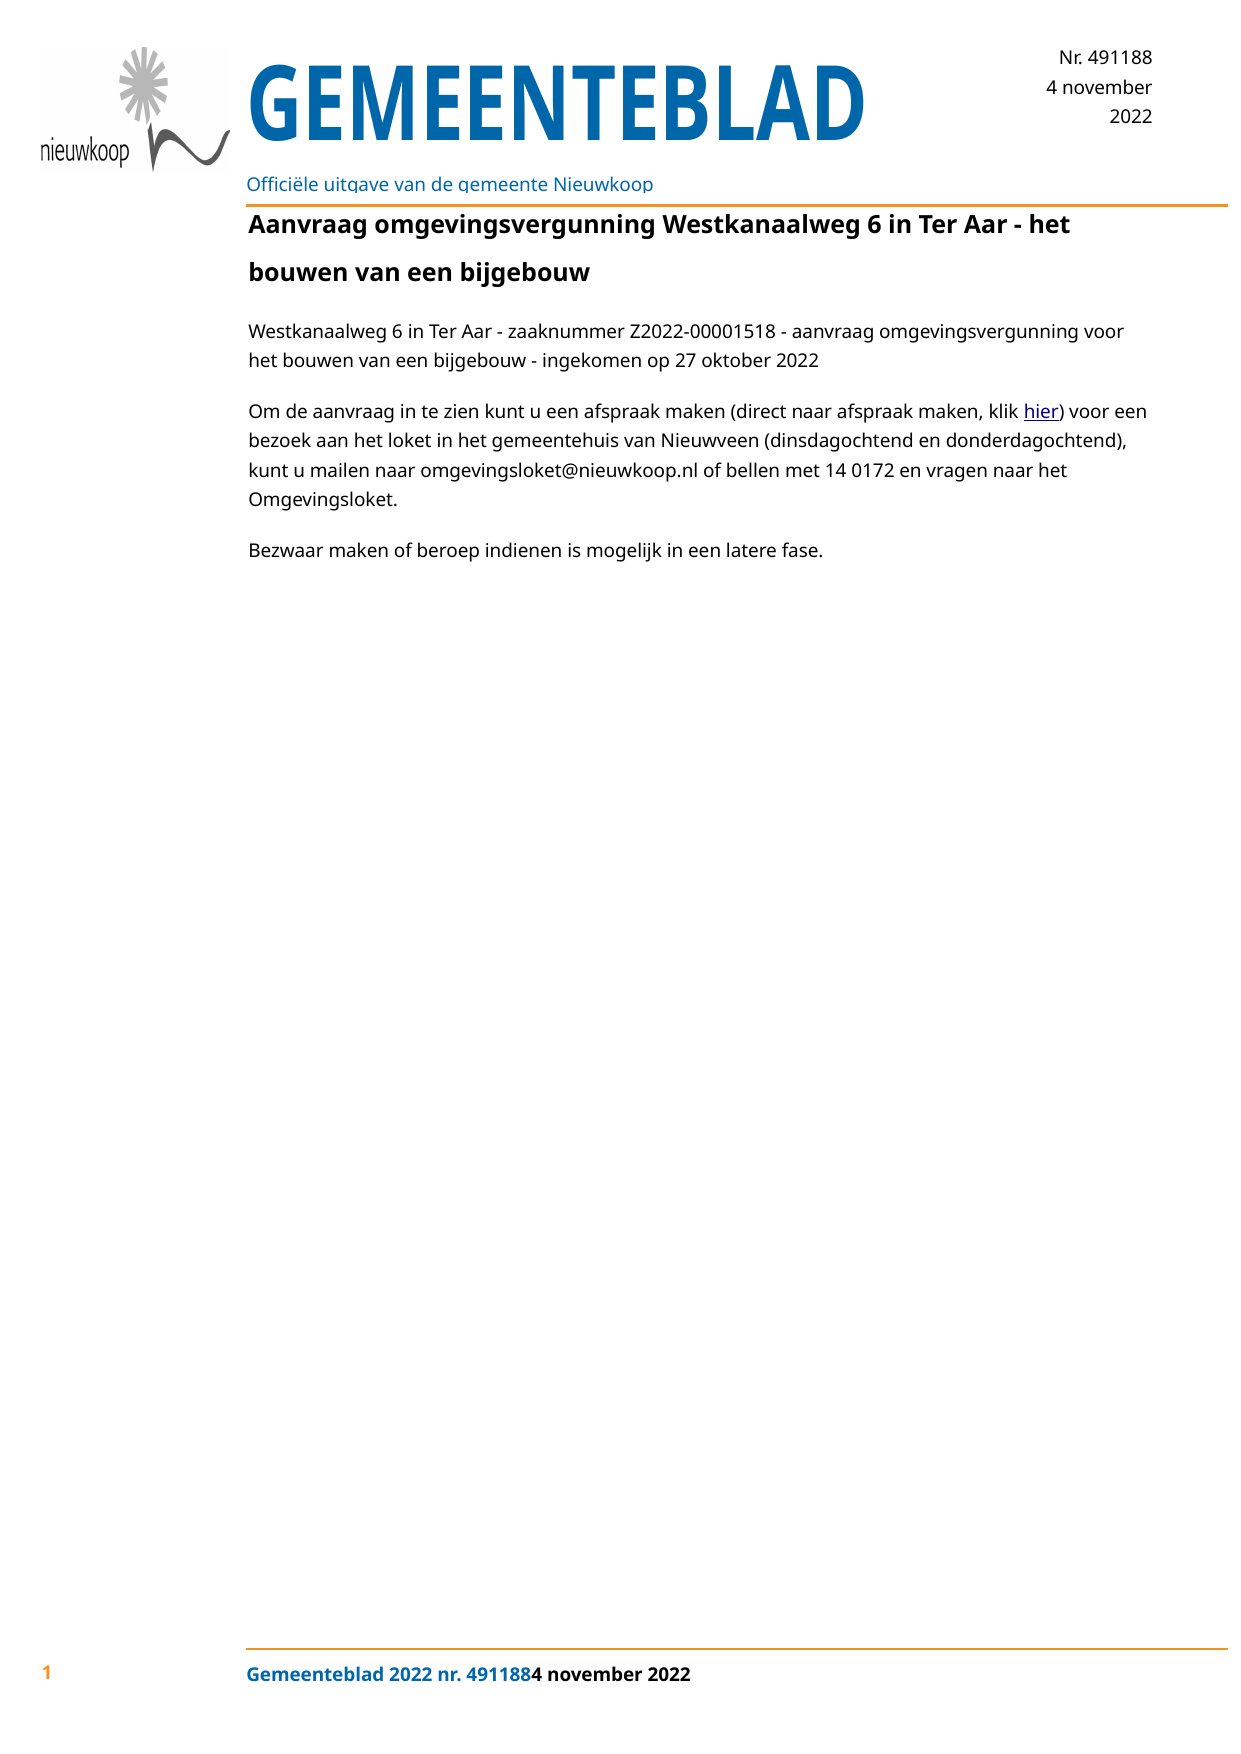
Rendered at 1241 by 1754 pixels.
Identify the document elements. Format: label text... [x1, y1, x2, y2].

picture [41, 47, 231, 172]
text Aanvraag omgevingsvergunning Westkanaalweg 6 in Ter Aar - het bouwen van een bijgebouw [248, 207, 1152, 288]
text Bezwaar maken of beroep indienen is mogelijk in een latere fase. [248, 537, 1152, 563]
text Westkanaalweg 6 in Ter Aar - zaaknummer Z2022-00001518 - aanvraag omgevingsvergunning voor het bouwen van een bijgebouw - ingekomen op 27 oktober 2022 [248, 318, 1152, 373]
text Om de aanvraag in te zien kunt u een afspraak maken (direct naar afspraak maken, klik hier) voor een bezoek aan het loket in het gemeentehuis van Nieuwveen (dinsdagochtend en donderdagochtend), kunt u mailen naar omgevingsloket@nieuwkoop.nl of bellen met 14 0172 en vragen naar het Omgevingsloket. [248, 398, 1152, 512]
